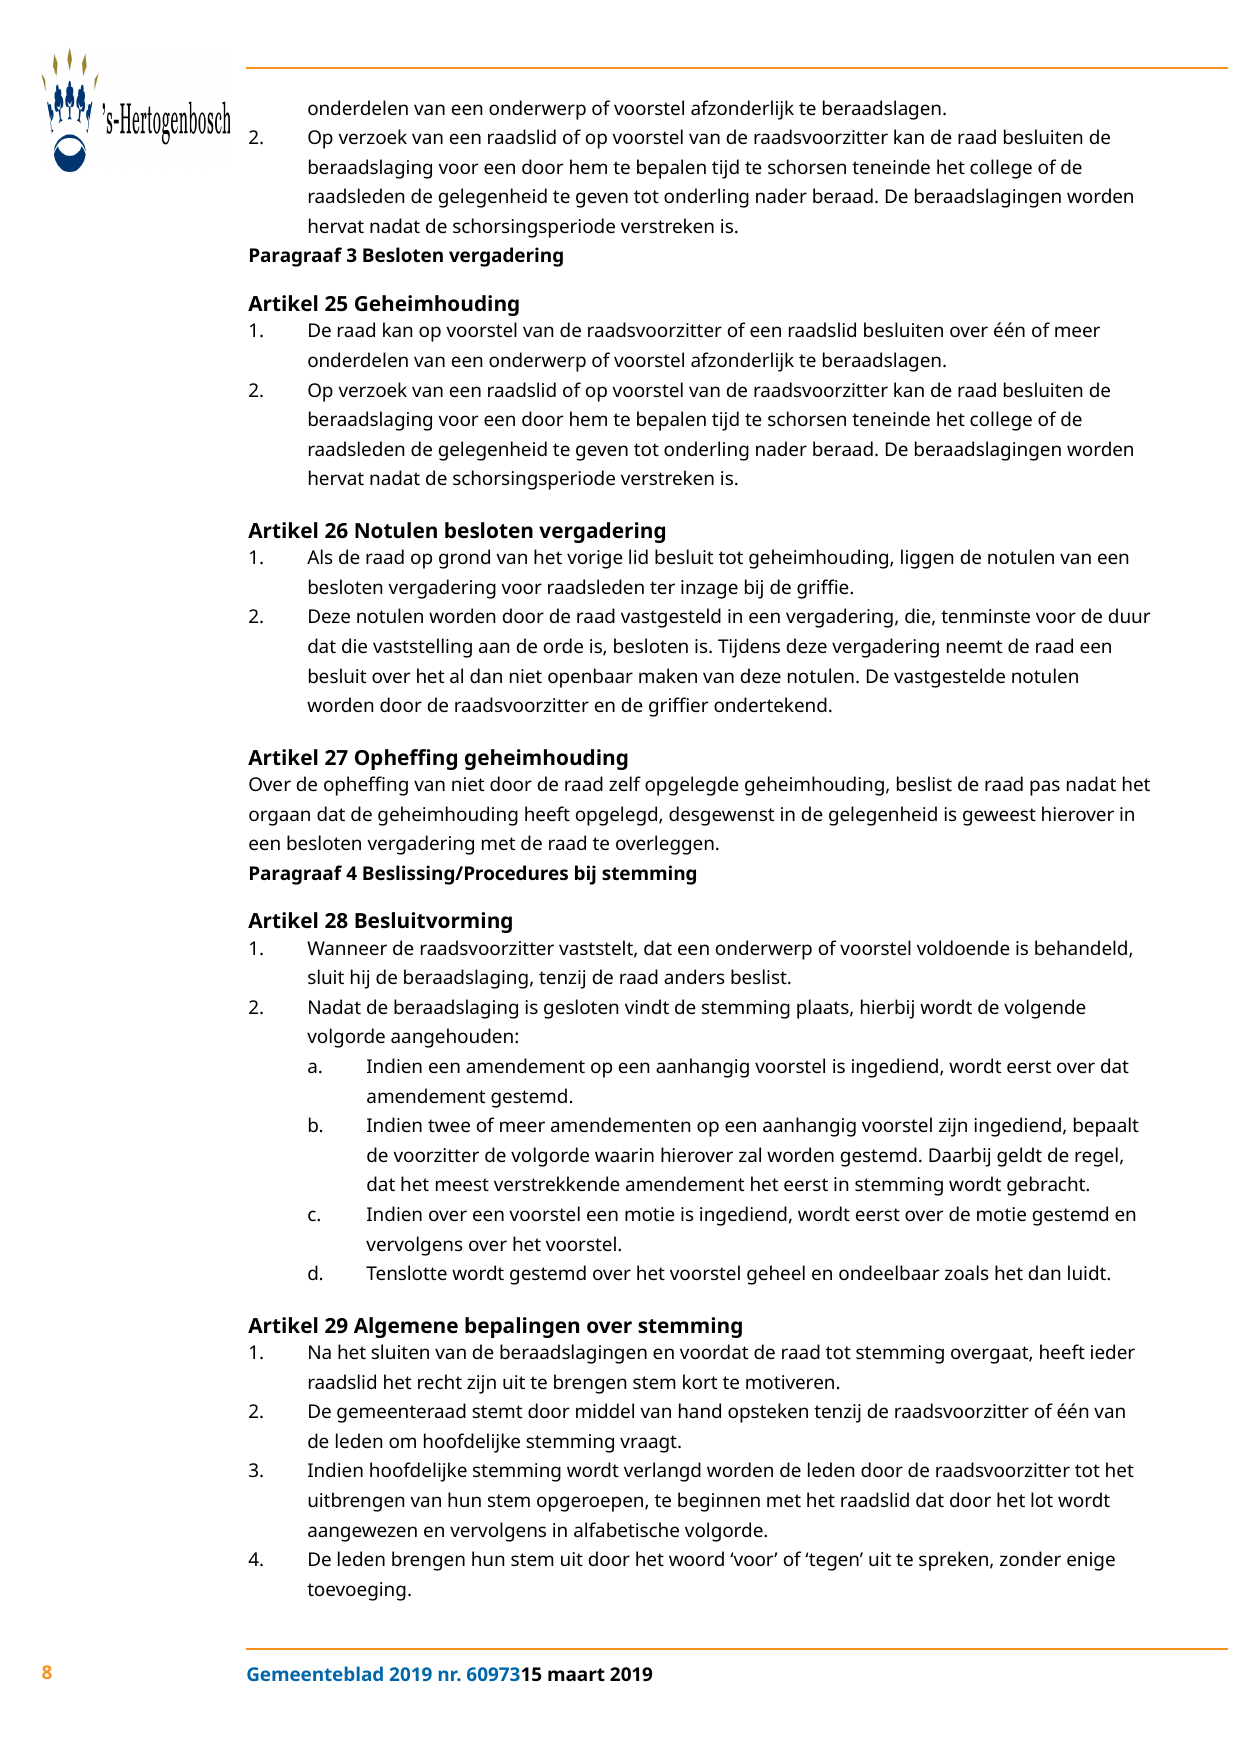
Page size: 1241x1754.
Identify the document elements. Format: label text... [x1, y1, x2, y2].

list De raad kan op voorstel van de raadsvoorzitter of een raadslid besluiten over één of meer onderdelen van een onderwerp of voorstel afzonderlijk te beraadslagen. [248, 318, 1152, 373]
list Na het sluiten van de beraadslagingen en voordat de raad tot stemming overgaat, heeft ieder raadslid het recht zijn uit te brengen stem kort te motiveren. [248, 1339, 1152, 1394]
list Tenslotte wordt gestemd over het voorstel geheel en ondeelbaar zoals het dan luidt. [307, 1260, 1152, 1286]
text Artikel 28 Besluitvorming [248, 907, 1152, 935]
list Indien een amendement op een aanhangig voorstel is ingediend, wordt eerst over dat amendement gestemd. [307, 1053, 1152, 1109]
text Paragraaf 3 Besloten vergadering [248, 243, 1152, 268]
text Artikel 27 Opheffing geheimhouding [248, 743, 1152, 771]
list Op verzoek van een raadslid of op voorstel van de raadsvoorzitter kan de raad besluiten de beraadslaging voor een door hem te bepalen tijd te schorsen teneinde het college of de raadsleden de gelegenheid te geven tot onderling nader beraad. De beraadslagingen worden hervat nadat de schorsingsperiode verstreken is. [248, 377, 1152, 491]
list Op verzoek van een raadslid of op voorstel van de raadsvoorzitter kan de raad besluiten de beraadslaging voor een door hem te bepalen tijd te schorsen teneinde het college of de raadsleden de gelegenheid te geven tot onderling nader beraad. De beraadslagingen worden hervat nadat de schorsingsperiode verstreken is. [248, 124, 1152, 239]
list Indien hoofdelijke stemming wordt verlangd worden de leden door de raadsvoorzitter tot het uitbrengen van hun stem opgeroepen, te beginnen met het raadslid dat door het lot wordt aangewezen en vervolgens in alfabetische volgorde. [248, 1458, 1152, 1542]
text Artikel 25 Geheimhouding [248, 289, 1152, 318]
list De gemeenteraad stemt door middel van hand opsteken tenzij de raadsvoorzitter of één van de leden om hoofdelijke stemming vraagt. [248, 1398, 1152, 1454]
list onderdelen van een onderwerp of voorstel afzonderlijk te beraadslagen. [248, 95, 1152, 121]
list Nadat de beraadslaging is gesloten vindt de stemming plaats, hierbij wordt de volgende volgorde aangehouden: [248, 994, 1152, 1049]
picture [41, 47, 231, 172]
list De leden brengen hun stem uit door het woord ‘voor’ of ‘tegen’ uit te spreken, zonder enige toevoeging. [248, 1546, 1152, 1602]
list Indien twee of meer amendementen op een aanhangig voorstel zijn ingediend, bepaalt de voorzitter de volgorde waarin hierover zal worden gestemd. Daarbij geldt de regel, dat het meest verstrekkende amendement het eerst in stemming wordt gebracht. [307, 1112, 1152, 1197]
text Paragraaf 4 Beslissing/Procedures bij stemming [248, 860, 1152, 886]
list Deze notulen worden door de raad vastgesteld in een vergadering, die, tenminste voor de duur dat die vaststelling aan de orde is, besloten is. Tijdens deze vergadering neemt de raad een besluit over het al dan niet openbaar maken van deze notulen. De vastgestelde notulen worden door de raadsvoorzitter en de griffier ondertekend. [248, 604, 1152, 718]
list Wanneer de raadsvoorzitter vaststelt, dat een onderwerp of voorstel voldoende is behandeld, sluit hij de beraadslaging, tenzij de raad anders beslist. [248, 935, 1152, 990]
text Over de opheffing van niet door de raad zelf opgelegde geheimhouding, beslist de raad pas nadat het orgaan dat de geheimhouding heeft opgelegd, desgewenst in de gelegenheid is geweest hierover in een besloten vergadering met de raad te overleggen. [248, 771, 1152, 856]
list Indien over een voorstel een motie is ingediend, wordt eerst over de motie gestemd en vervolgens over het voorstel. [307, 1201, 1152, 1257]
list Als de raad op grond van het vorige lid besluit tot geheimhouding, liggen de notulen van een besloten vergadering voor raadsleden ter inzage bij de griffie. [248, 544, 1152, 600]
text Artikel 26 Notulen besloten vergadering [248, 516, 1152, 544]
text Artikel 29 Algemene bepalingen over stemming [248, 1311, 1152, 1339]
